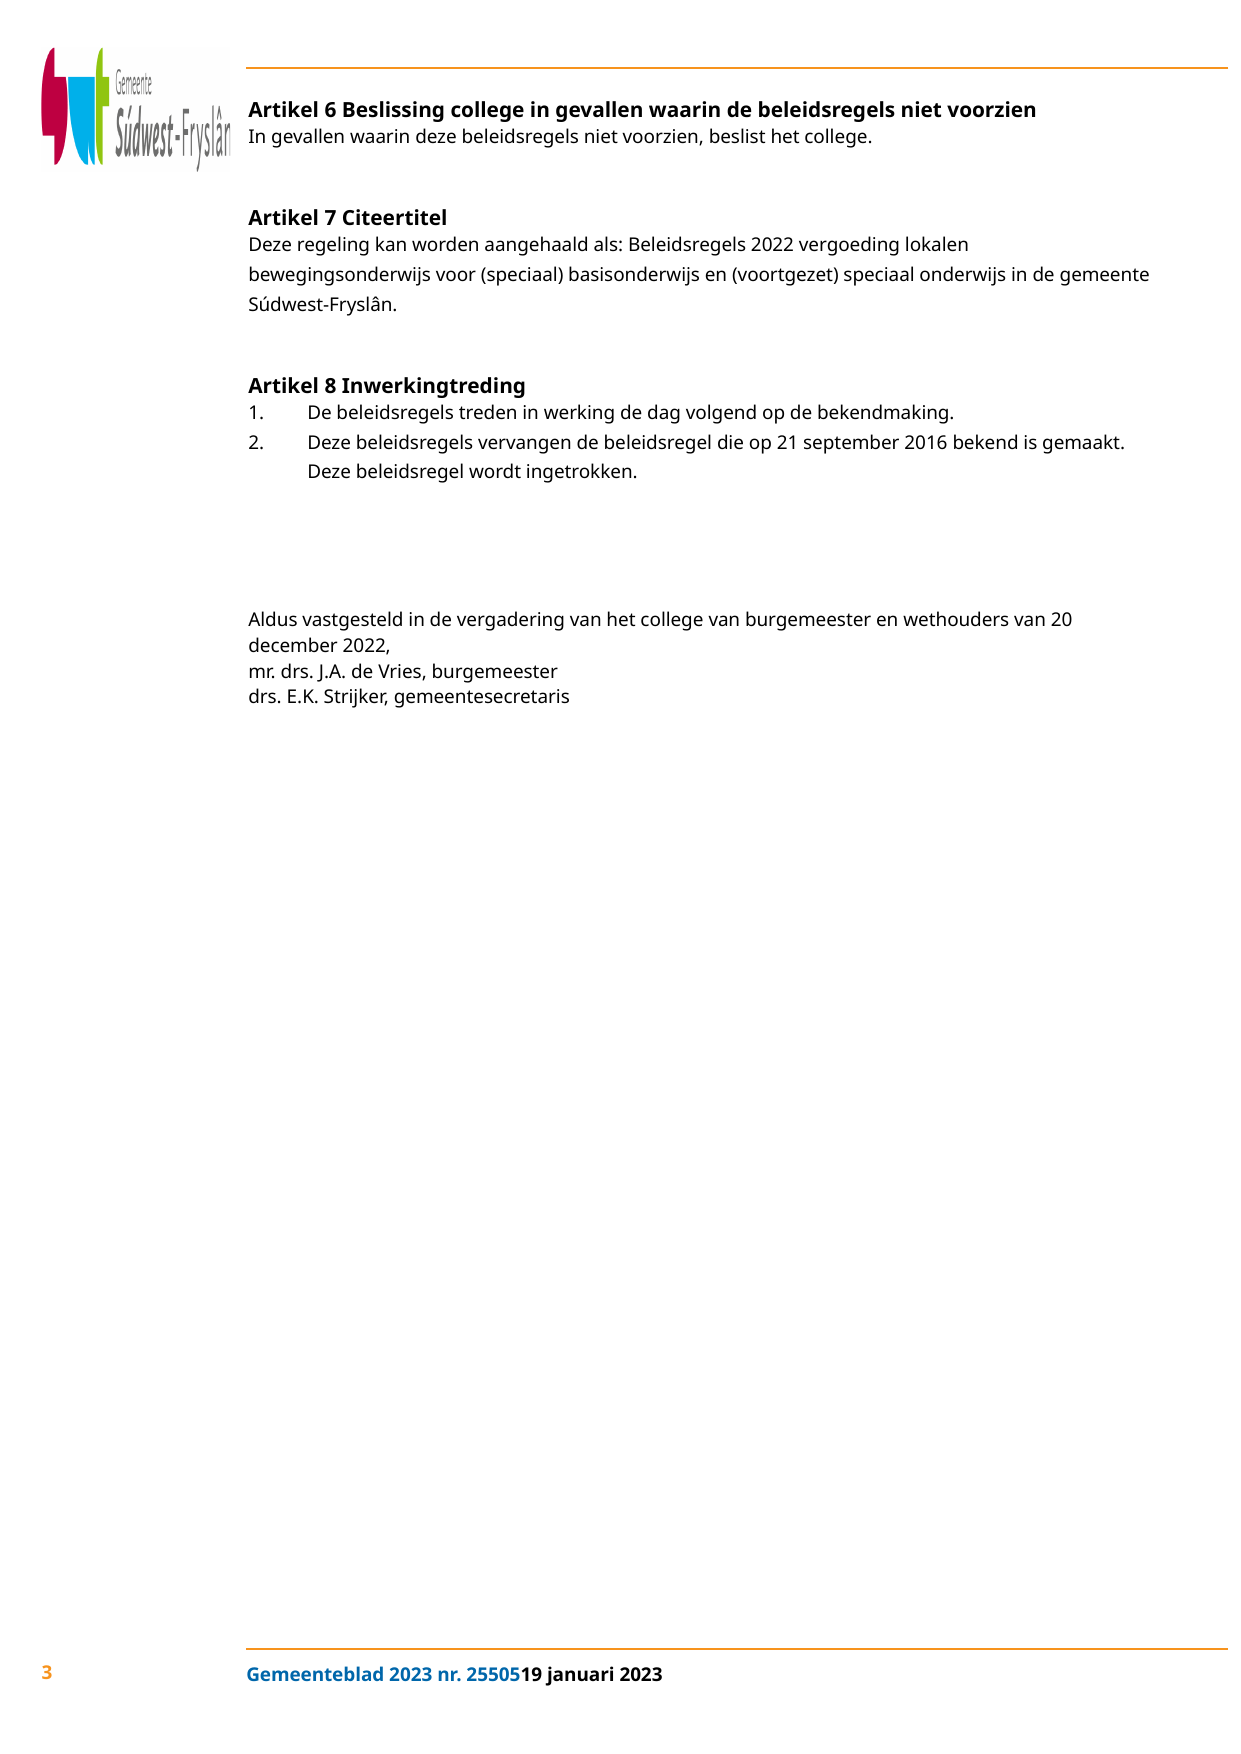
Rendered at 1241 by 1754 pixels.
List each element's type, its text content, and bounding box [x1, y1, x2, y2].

list De beleidsregels treden in werking de dag volgend op de bekendmaking. [248, 399, 1152, 425]
text Artikel 6 Beslissing college in gevallen waarin de beleidsregels niet voorzien [248, 95, 1152, 123]
text Deze regeling kan worden aangehaald als: Beleidsregels 2022 vergoeding lokalen bewegingsonderwijs voor (speciaal) basisonderwijs en (voortgezet) speciaal onderwijs in de gemeente Súdwest-Fryslân. [248, 232, 1152, 317]
list Deze beleidsregels vervangen de beleidsregel die op 21 september 2016 bekend is gemaakt. Deze beleidsregel wordt ingetrokken. [248, 429, 1152, 484]
text Artikel 8 Inwerkingtreding [248, 371, 1152, 399]
text In gevallen waarin deze beleidsregels niet voorzien, beslist het college. [248, 123, 1152, 149]
text Artikel 7 Citeertitel [248, 203, 1152, 232]
text mr. drs. J.A. de Vries, burgemeester [248, 658, 1152, 683]
text Aldus vastgesteld in de vergadering van het college van burgemeester en wethouders van 20 december 2022, [248, 606, 1152, 658]
text drs. E.K. Strijker, gemeentesecretaris [248, 683, 1152, 709]
picture [41, 47, 231, 172]
